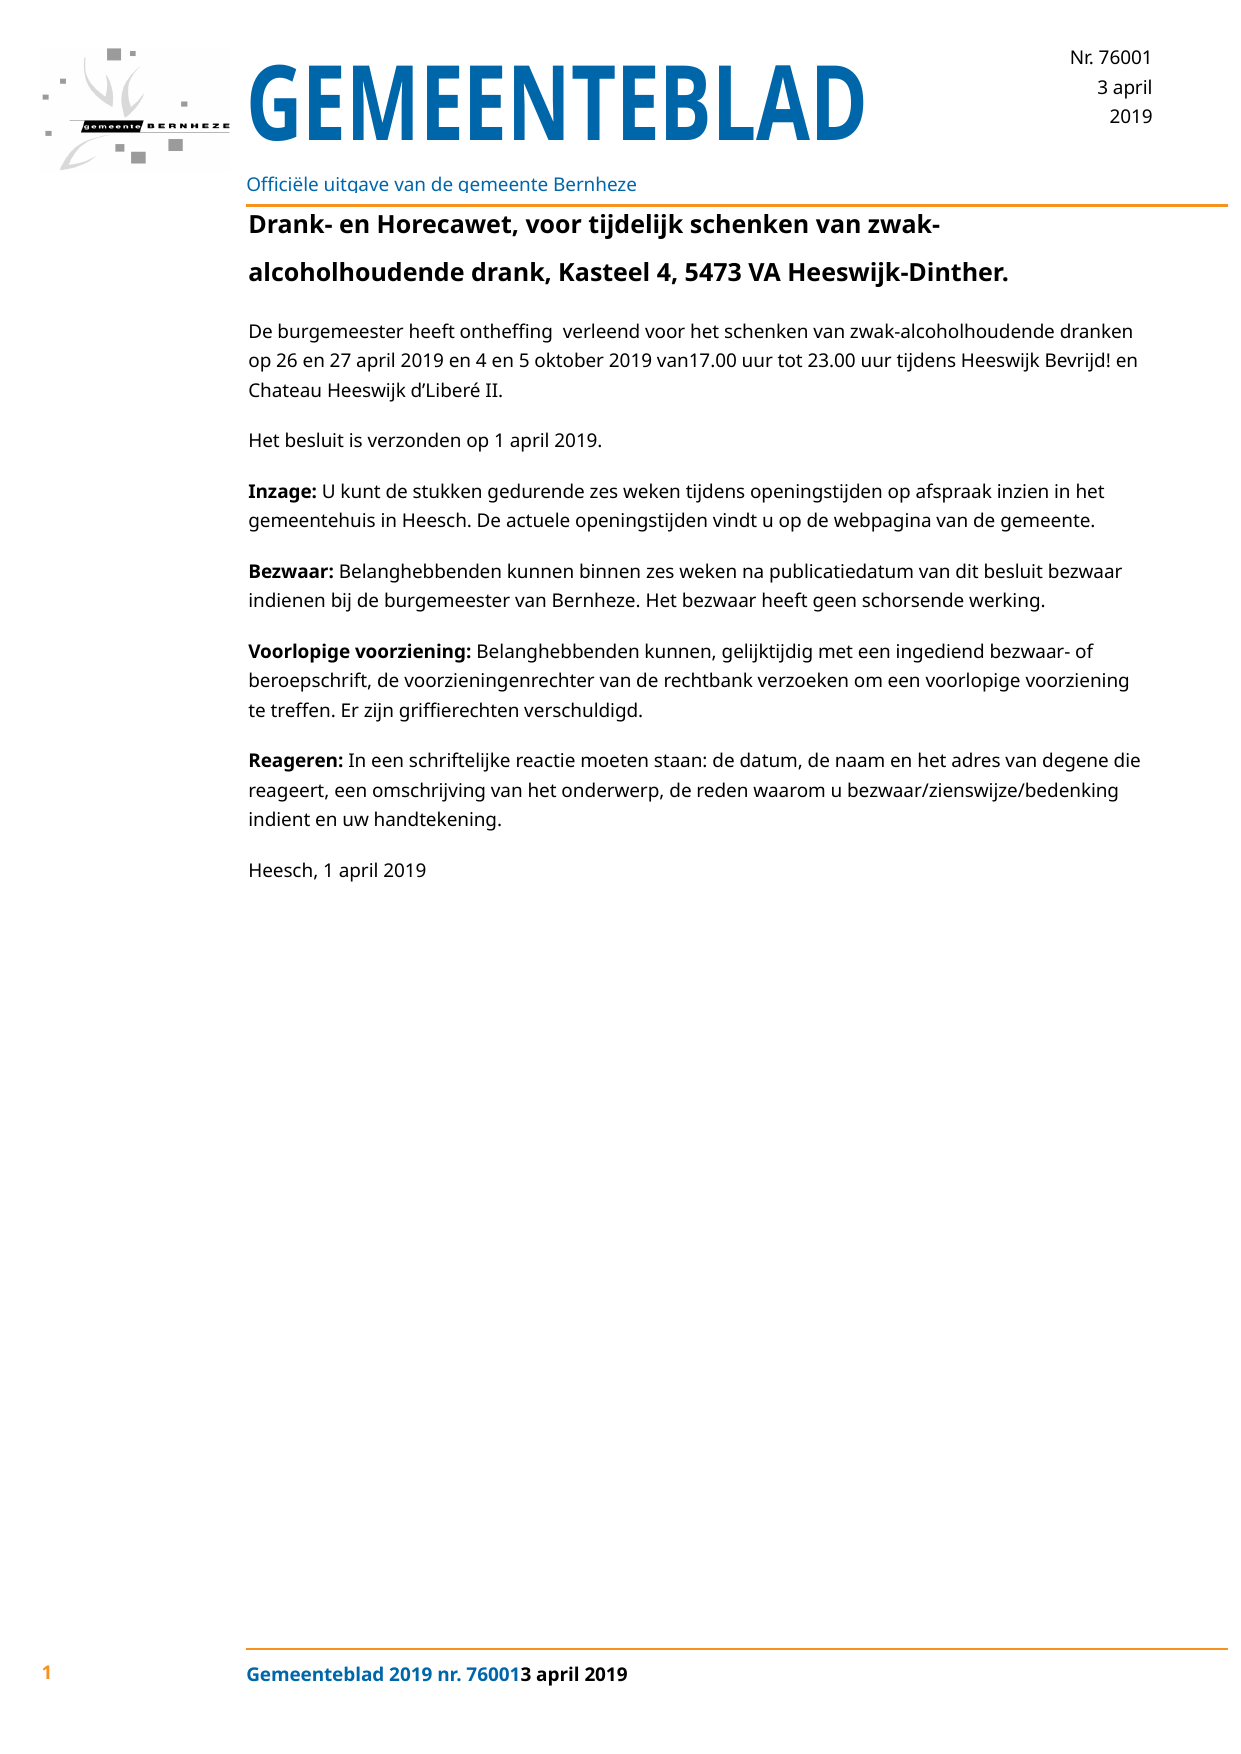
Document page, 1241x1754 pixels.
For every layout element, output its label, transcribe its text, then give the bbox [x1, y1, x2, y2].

text Inzage: U kunt de stukken gedurende zes weken tijdens openingstijden op afspraak inzien in het gemeentehuis in Heesch. De actuele openingstijden vindt u op de webpagina van de gemeente. [248, 478, 1152, 533]
picture [41, 47, 231, 172]
text Voorlopige voorziening: Belanghebbenden kunnen, gelijktijdig met een ingediend bezwaar- of beroepschrift, de voorzieningenrechter van de rechtbank verzoeken om een voorlopige voorziening te treffen. Er zijn griffierechten verschuldigd. [248, 638, 1152, 723]
text Drank- en Horecawet, voor tijdelijk schenken van zwak-alcoholhoudende drank, Kasteel 4, 5473 VA Heeswijk-Dinther. [248, 207, 1152, 288]
text De burgemeester heeft ontheffing verleend voor het schenken van zwak-alcoholhoudende dranken op 26 en 27 april 2019 en 4 en 5 oktober 2019 van17.00 uur tot 23.00 uur tijdens Heeswijk Bevrijd! en Chateau Heeswijk d’Liberé II. [248, 318, 1152, 403]
text Bezwaar: Belanghebbenden kunnen binnen zes weken na publicatiedatum van dit besluit bezwaar indienen bij de burgemeester van Bernheze. Het bezwaar heeft geen schorsende werking. [248, 558, 1152, 613]
text Reageren: In een schriftelijke reactie moeten staan: de datum, de naam en het adres van degene die reageert, een omschrijving van het onderwerp, de reden waarom u bezwaar/zienswijze/bedenking indient en uw handtekening. [248, 747, 1152, 832]
text Heesch, 1 april 2019 [248, 857, 1152, 883]
text Het besluit is verzonden op 1 april 2019. [248, 427, 1152, 453]
